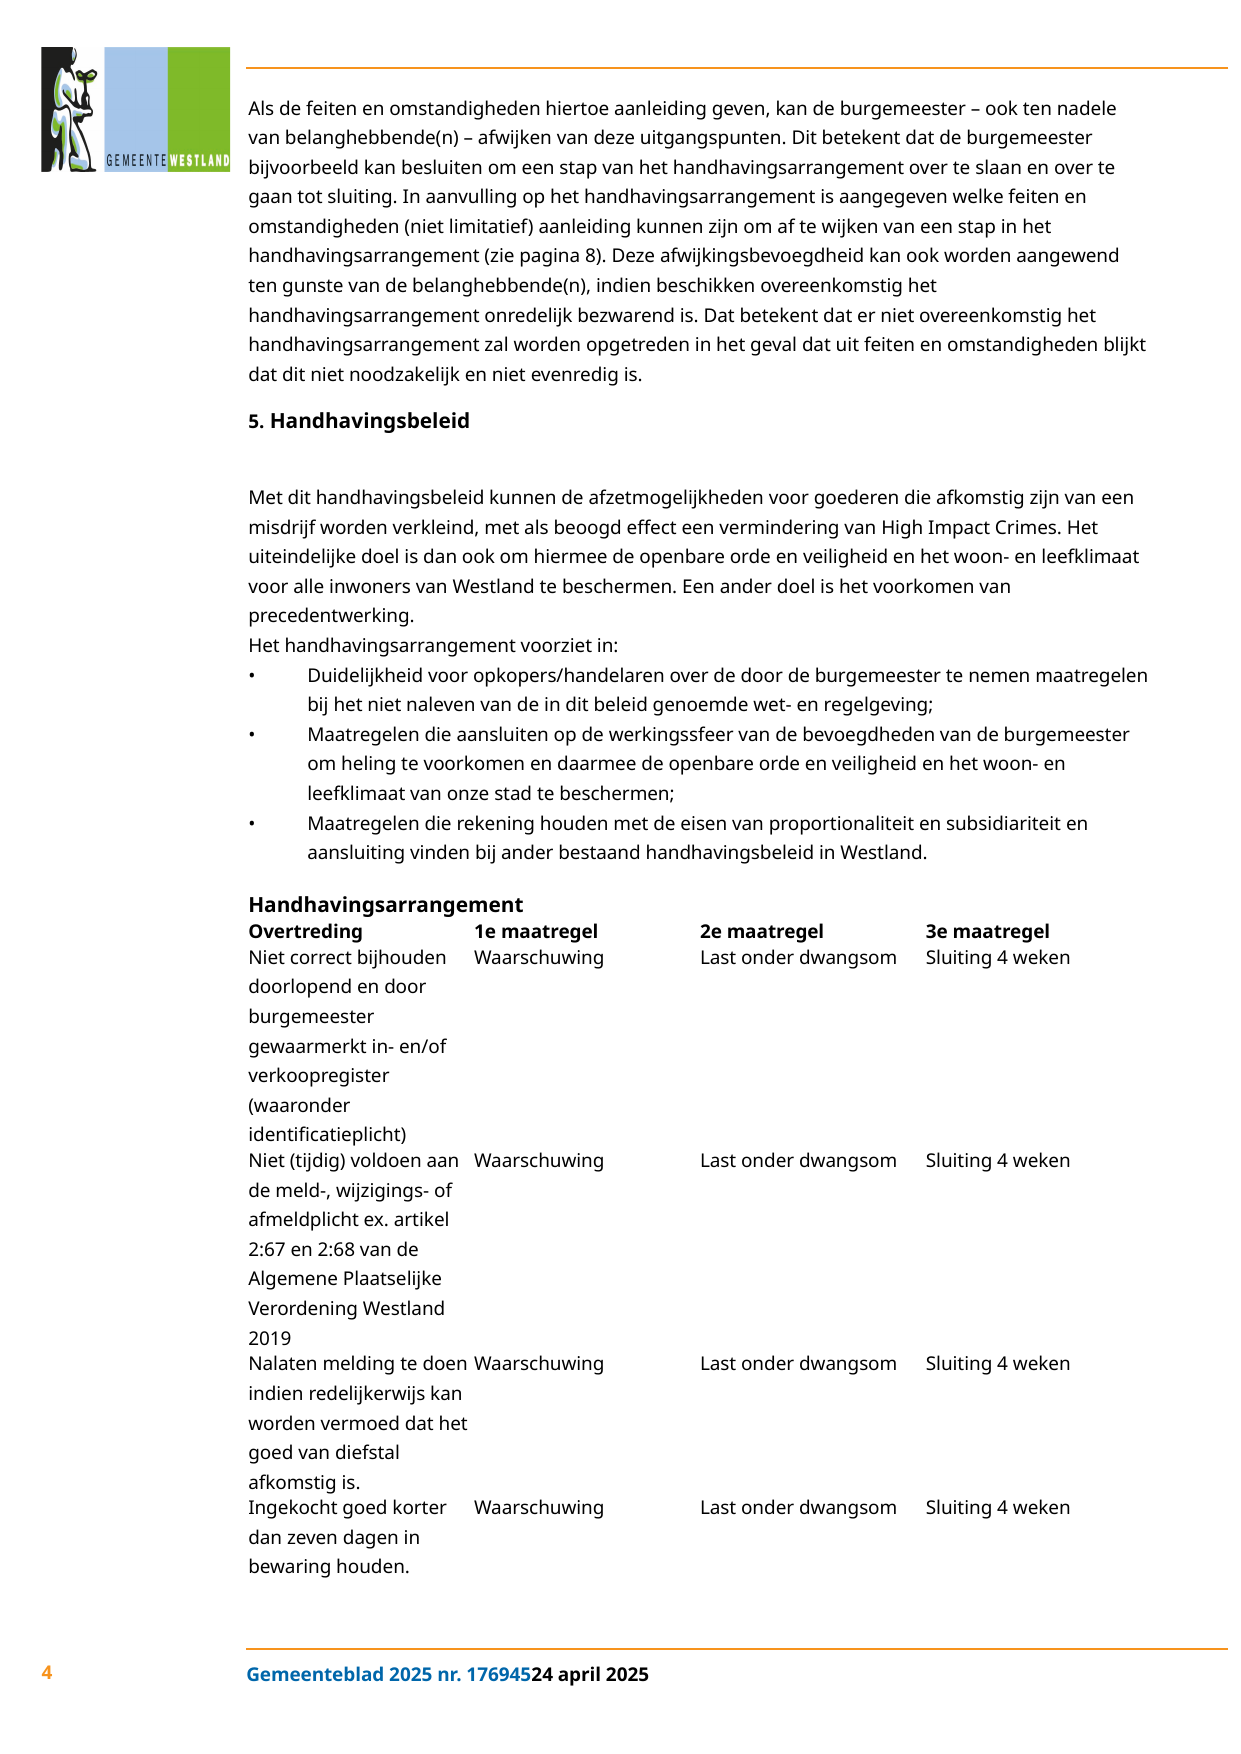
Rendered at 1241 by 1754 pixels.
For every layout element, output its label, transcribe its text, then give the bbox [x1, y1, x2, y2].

table_cell Niet (tijdig) voldoen aan de meld-, wijzigings- of afmeldplicht ex. artikel 2:67 en 2:68 van de Algemene Plaatselijke Verordening Westland 2019 [248, 1147, 474, 1351]
text Handhavingsarrangement [248, 890, 1152, 918]
list Duidelijkheid voor opkopers/handelaren over de door de burgemeester te nemen maatregelen bij het niet naleven van de in dit beleid genoemde wet- en regelgeving; [248, 662, 1152, 717]
table_cell Last onder dwangsom [700, 1351, 926, 1494]
list Maatregelen die aansluiten op de werkingssfeer van de bevoegdheden van de burgemeester om heling te voorkomen en daarmee de openbare orde en veiligheid en het woon- en leefklimaat van onze stad te beschermen; [248, 721, 1152, 806]
picture [41, 47, 231, 172]
text Het handhavingsarrangement voorziet in: [248, 632, 1152, 658]
text Met dit handhavingsbeleid kunnen de afzetmogelijkheden voor goederen die afkomstig zijn van een misdrijf worden verkleind, met als beoogd effect een vermindering van High Impact Crimes. Het uiteindelijke doel is dan ook om hiermee de openbare orde en veiligheid en het woon- en leefklimaat voor alle inwoners van Westland te beschermen. Een ander doel is het voorkomen van precedentwerking. [248, 484, 1152, 628]
table_cell Niet correct bijhouden doorlopend en door burgemeester gewaarmerkt in- en/of verkoopregister (waaronder identificatieplicht) [248, 944, 474, 1147]
table_cell Waarschuwing [474, 1147, 700, 1351]
list Maatregelen die rekening houden met de eisen van proportionaliteit en subsidiariteit en aansluiting vinden bij ander bestaand handhavingsbeleid in Westland. [248, 810, 1152, 865]
table_cell Waarschuwing [474, 1351, 700, 1494]
text 5. Handhavingsbeleid [248, 407, 1152, 435]
table_cell Nalaten melding te doen indien redelijkerwijs kan worden vermoed dat het goed van diefstal afkomstig is. [248, 1351, 474, 1494]
table_cell Waarschuwing [474, 944, 700, 1147]
table_cell Sluiting 4 weken [926, 1495, 1152, 1579]
table_cell Last onder dwangsom [700, 944, 926, 1147]
table_cell Sluiting 4 weken [926, 1351, 1152, 1494]
table_header 1e maatregel [474, 918, 700, 944]
table_cell Last onder dwangsom [700, 1147, 926, 1351]
table_header Overtreding [248, 918, 474, 944]
table_cell Sluiting 4 weken [926, 944, 1152, 1147]
table_cell Sluiting 4 weken [926, 1147, 1152, 1351]
table_cell Waarschuwing [474, 1495, 700, 1579]
table_header 2e maatregel [700, 918, 926, 944]
table_cell Ingekocht goed korter dan zeven dagen in bewaring houden. [248, 1495, 474, 1579]
table_header 3e maatregel [926, 918, 1152, 944]
text Als de feiten en omstandigheden hiertoe aanleiding geven, kan de burgemeester – ook ten nadele van belanghebbende(n) – afwijken van deze uitgangspunten. Dit betekent dat de burgemeester bijvoorbeeld kan besluiten om een stap van het handhavingsarrangement over te slaan en over te gaan tot sluiting. In aanvulling op het handhavingsarrangement is aangegeven welke feiten en omstandigheden (niet limitatief) aanleiding kunnen zijn om af te wijken van een stap in het handhavingsarrangement (zie pagina 8). Deze afwijkingsbevoegdheid kan ook worden aangewend ten gunste van de belanghebbende(n), indien beschikken overeenkomstig het handhavingsarrangement onredelijk bezwarend is. Dat betekent dat er niet overeenkomstig het handhavingsarrangement zal worden opgetreden in het geval dat uit feiten en omstandigheden blijkt dat dit niet noodzakelijk en niet evenredig is. [248, 95, 1152, 387]
table_cell Last onder dwangsom [700, 1495, 926, 1579]
